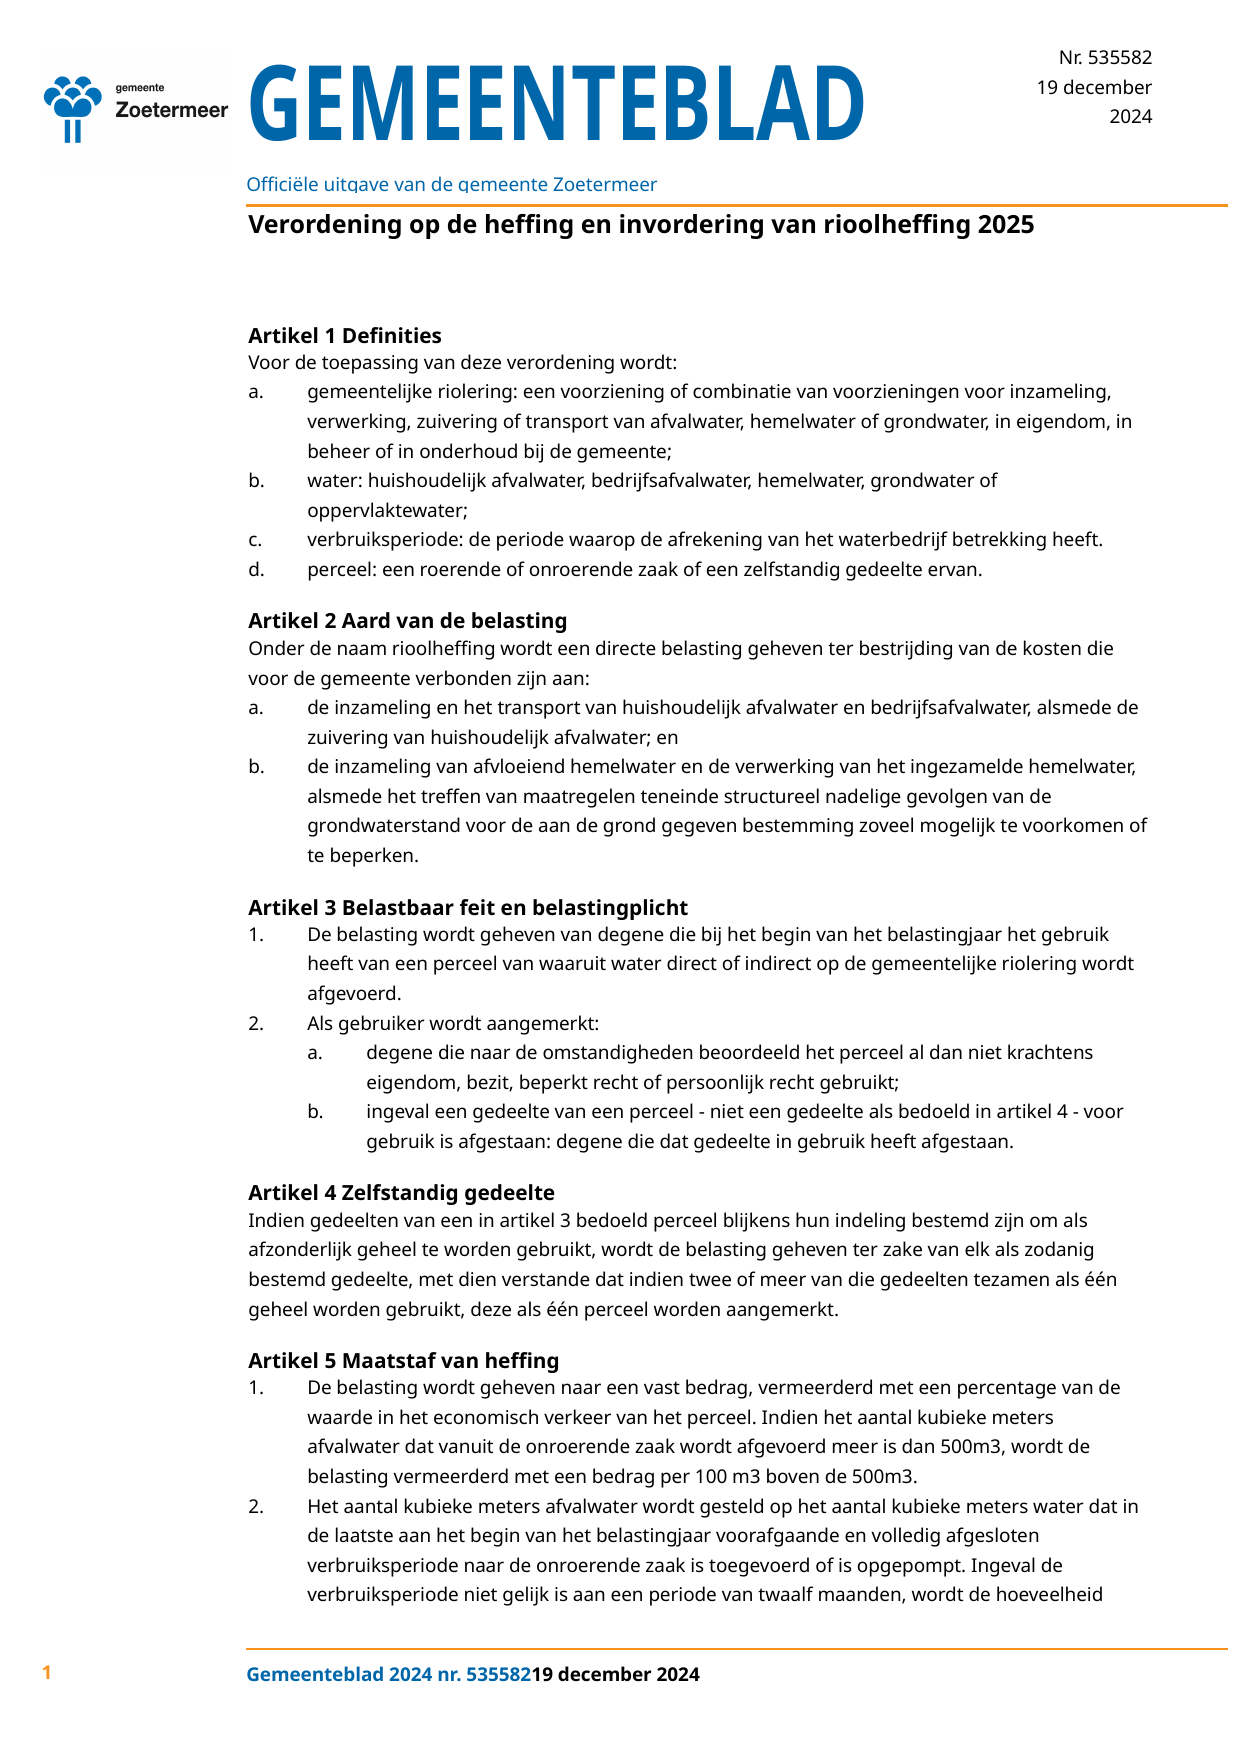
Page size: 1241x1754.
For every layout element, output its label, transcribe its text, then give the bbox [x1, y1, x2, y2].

list De belasting wordt geheven van degene die bij het begin van het belastingjaar het gebruik heeft van een perceel van waaruit water direct of indirect op de gemeentelijke riolering wordt afgevoerd. [248, 921, 1152, 1006]
list ingeval een gedeelte van een perceel - niet een gedeelte als bedoeld in artikel 4 - voor gebruik is afgestaan: degene die dat gedeelte in gebruik heeft afgestaan. [307, 1098, 1152, 1154]
list verbruiksperiode: de periode waarop de afrekening van het waterbedrijf betrekking heeft. [248, 527, 1152, 552]
text Indien gedeelten van een in artikel 3 bedoeld perceel blijkens hun indeling bestemd zijn om als afzonderlijk geheel te worden gebruikt, wordt de belasting geheven ter zake van elk als zodanig bestemd gedeelte, met dien verstande dat indien twee of meer van die gedeelten tezamen als één geheel worden gebruikt, deze als één perceel worden aangemerkt. [248, 1207, 1152, 1321]
text Artikel 5 Maatstaf van heffing [248, 1346, 1152, 1374]
list Als gebruiker wordt aangemerkt: [248, 1010, 1152, 1036]
text Artikel 2 Aard van de belasting [248, 607, 1152, 635]
list de inzameling van afvloeiend hemelwater en de verwerking van het ingezamelde hemelwater, alsmede het treffen van maatregelen teneinde structureel nadelige gevolgen van de grondwaterstand voor de aan de grond gegeven bestemming zoveel mogelijk te voorkomen of te beperken. [248, 753, 1152, 868]
text Verordening op de heffing en invordering van rioolheffing 2025 [248, 207, 1152, 241]
list De belasting wordt geheven naar een vast bedrag, vermeerderd met een percentage van de waarde in het economisch verkeer van het perceel. Indien het aantal kubieke meters afvalwater dat vanuit de onroerende zaak wordt afgevoerd meer is dan 500m3, wordt de belasting vermeerderd met een bedrag per 100 m3 boven de 500m3. [248, 1374, 1152, 1489]
list gemeentelijke riolering: een voorziening of combinatie van voorzieningen voor inzameling, verwerking, zuivering of transport van afvalwater, hemelwater of grondwater, in eigendom, in beheer of in onderhoud bij de gemeente; [248, 379, 1152, 464]
text Voor de toepassing van deze verordening wordt: [248, 349, 1152, 375]
picture [41, 47, 231, 172]
text Artikel 4 Zelfstandig gedeelte [248, 1178, 1152, 1207]
list perceel: een roerende of onroerende zaak of een zelfstandig gedeelte ervan. [248, 556, 1152, 582]
list Het aantal kubieke meters afvalwater wordt gesteld op het aantal kubieke meters water dat in de laatste aan het begin van het belastingjaar voorafgaande en volledig afgesloten verbruiksperiode naar de onroerende zaak is toegevoerd of is opgepompt. Ingeval de verbruiksperiode niet gelijk is aan een periode van twaalf maanden, wordt de hoeveelheid [248, 1493, 1152, 1607]
text Artikel 3 Belastbaar feit en belastingplicht [248, 893, 1152, 921]
list de inzameling en het transport van huishoudelijk afvalwater en bedrijfsafvalwater, alsmede de zuivering van huishoudelijk afvalwater; en [248, 694, 1152, 749]
list water: huishoudelijk afvalwater, bedrijfsafvalwater, hemelwater, grondwater of oppervlaktewater; [248, 467, 1152, 523]
text Artikel 1 Definities [248, 321, 1152, 349]
list degene die naar de omstandigheden beoordeeld het perceel al dan niet krachtens eigendom, bezit, beperkt recht of persoonlijk recht gebruikt; [307, 1039, 1152, 1095]
text Onder de naam rioolheffing wordt een directe belasting geheven ter bestrijding van de kosten die voor de gemeente verbonden zijn aan: [248, 635, 1152, 690]
